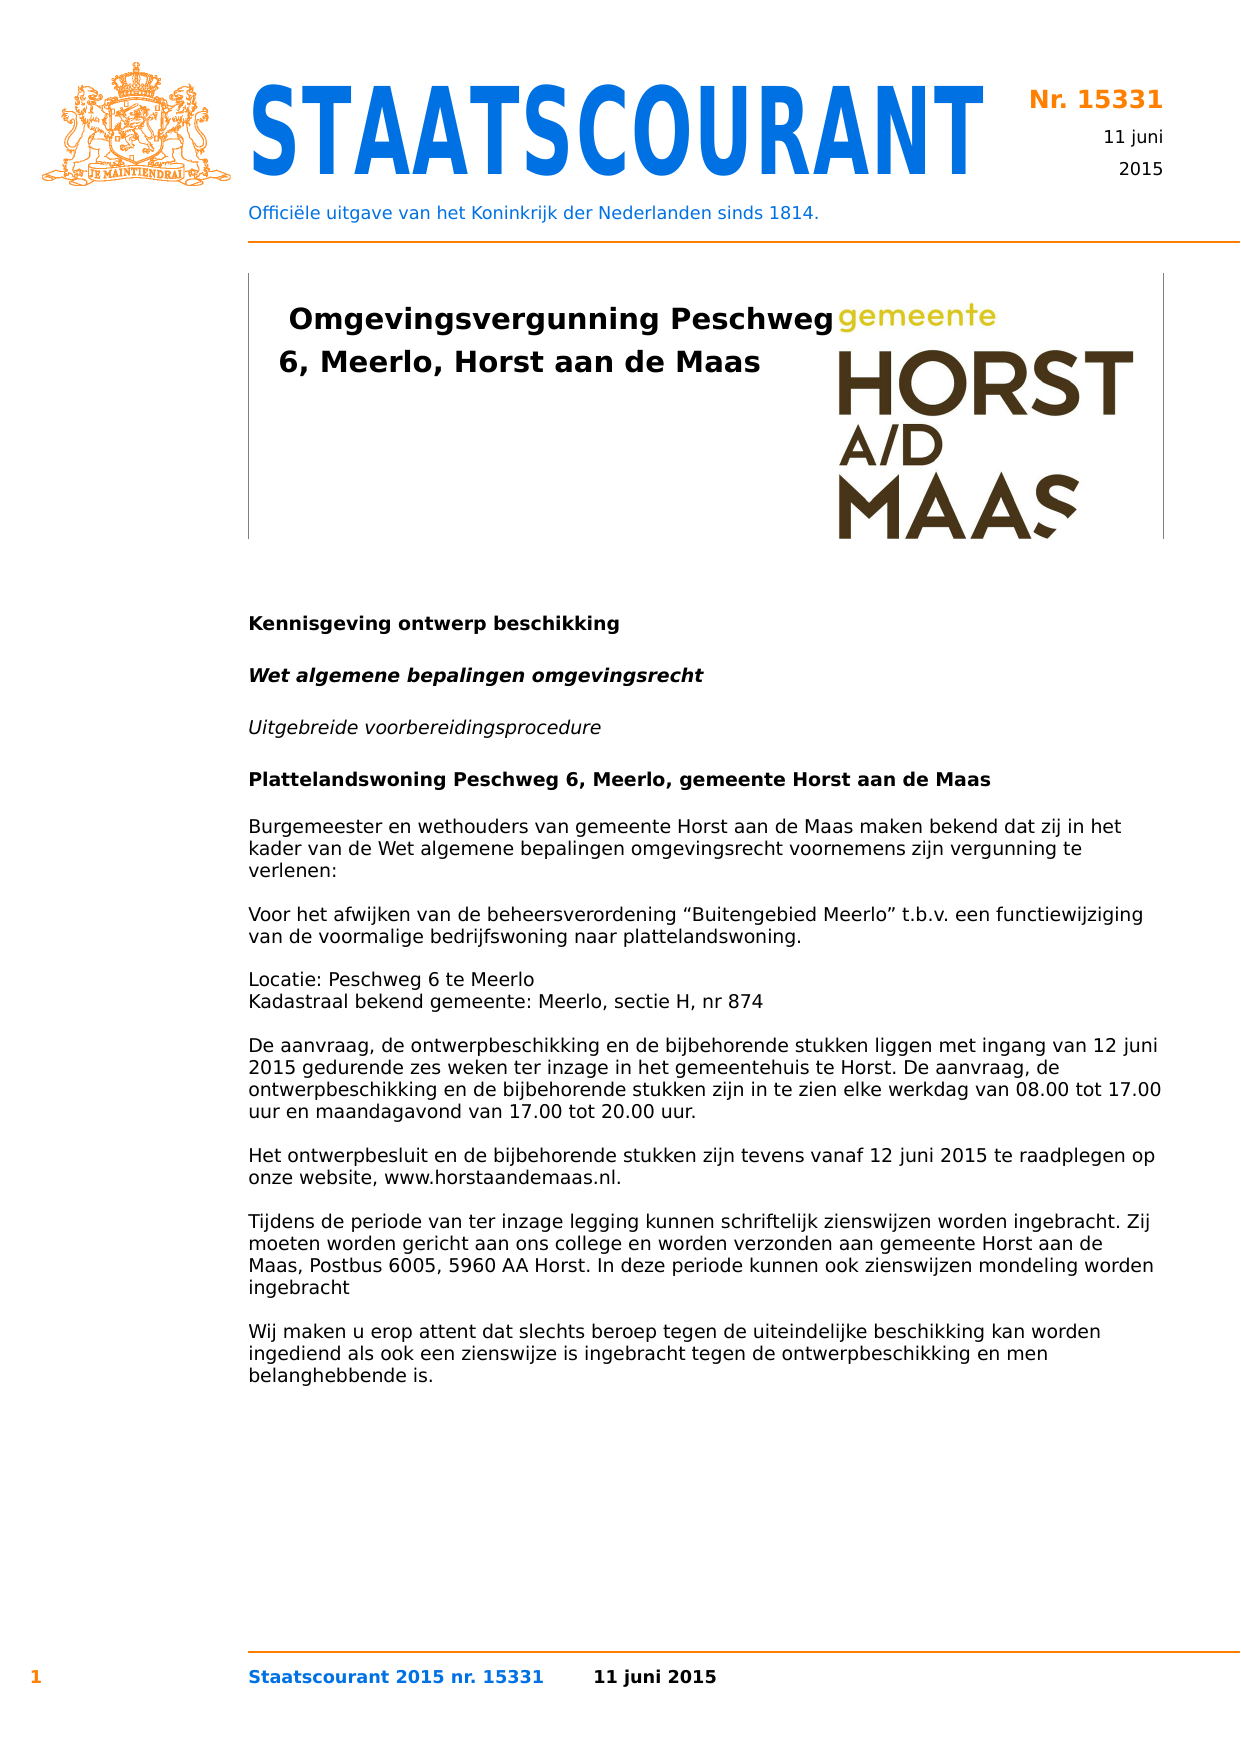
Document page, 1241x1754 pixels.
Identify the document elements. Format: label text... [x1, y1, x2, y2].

table_cell 11 juni [998, 121, 1240, 153]
subtitle Uitgebreide voorbereidingsprocedure [248, 717, 1163, 739]
table_header [25, 62, 248, 241]
text Wij maken u erop attent dat slechts beroep tegen de uiteindelijke beschikking kan worden ingediend als ook een zienswijze is ingebracht tegen de ontwerpbeschikking en men belanghebbende is. [248, 1321, 1163, 1387]
text Locatie: Peschweg 6 te Meerlo [248, 969, 1163, 991]
subtitle Omgevingsvergunning Peschweg 6, Meerlo, Horst aan de Maas [249, 273, 1163, 539]
subtitle Wet algemene bepalingen omgevingsrecht [248, 665, 1163, 687]
text Voor het afwijken van de beheersverordening “Buitengebied Meerlo” t.b.v. een functiewijziging van de voormalige bedrijfswoning naar plattelandswoning. [248, 903, 1163, 947]
table_cell 2015 [998, 153, 1240, 203]
picture [838, 302, 1134, 539]
text De aanvraag, de ontwerpbeschikking en de bijbehorende stukken liggen met ingang van 12 juni 2015 gedurende zes weken ter inzage in het gemeentehuis te Horst. De aanvraag, de ontwerpbeschikking en de bijbehorende stukken zijn in te zien elke werkdag van 08.00 tot 17.00 uur en maandagavond van 17.00 tot 20.00 uur. [248, 1035, 1163, 1123]
text Tijdens de periode van ter inzage legging kunnen schriftelijk zienswijzen worden ingebracht. Zij moeten worden gericht aan ons college en worden verzonden aan gemeente Horst aan de Maas, Postbus 6005, 5960 AA Horst. In deze periode kunnen ook zienswijzen mondeling worden ingebracht [248, 1211, 1163, 1299]
table_cell Officiële uitgave van het Koninkrijk der Nederlanden sinds 1814. [248, 203, 1240, 241]
text Burgemeester en wethouders van gemeente Horst aan de Maas maken bekend dat zij in het kader van de Wet algemene bepalingen omgevingsrecht voornemens zijn vergunning te verlenen: [248, 816, 1163, 882]
subtitle Plattelandswoning Peschweg 6, Meerlo, gemeente Horst aan de Maas [248, 769, 1163, 791]
table_header Nr. 15331 [998, 62, 1240, 121]
text Kadastraal bekend gemeente: Meerlo, sectie H, nr 874 [248, 991, 1163, 1013]
text Het ontwerpbesluit en de bijbehorende stukken zijn tevens vanaf 12 juni 2015 te raadplegen op onze website, www.horstaandemaas.nl. [248, 1145, 1163, 1189]
picture [41, 62, 231, 186]
table_header STAATSCOURANT [248, 62, 998, 203]
subtitle Kennisgeving ontwerp beschikking [248, 613, 1163, 635]
